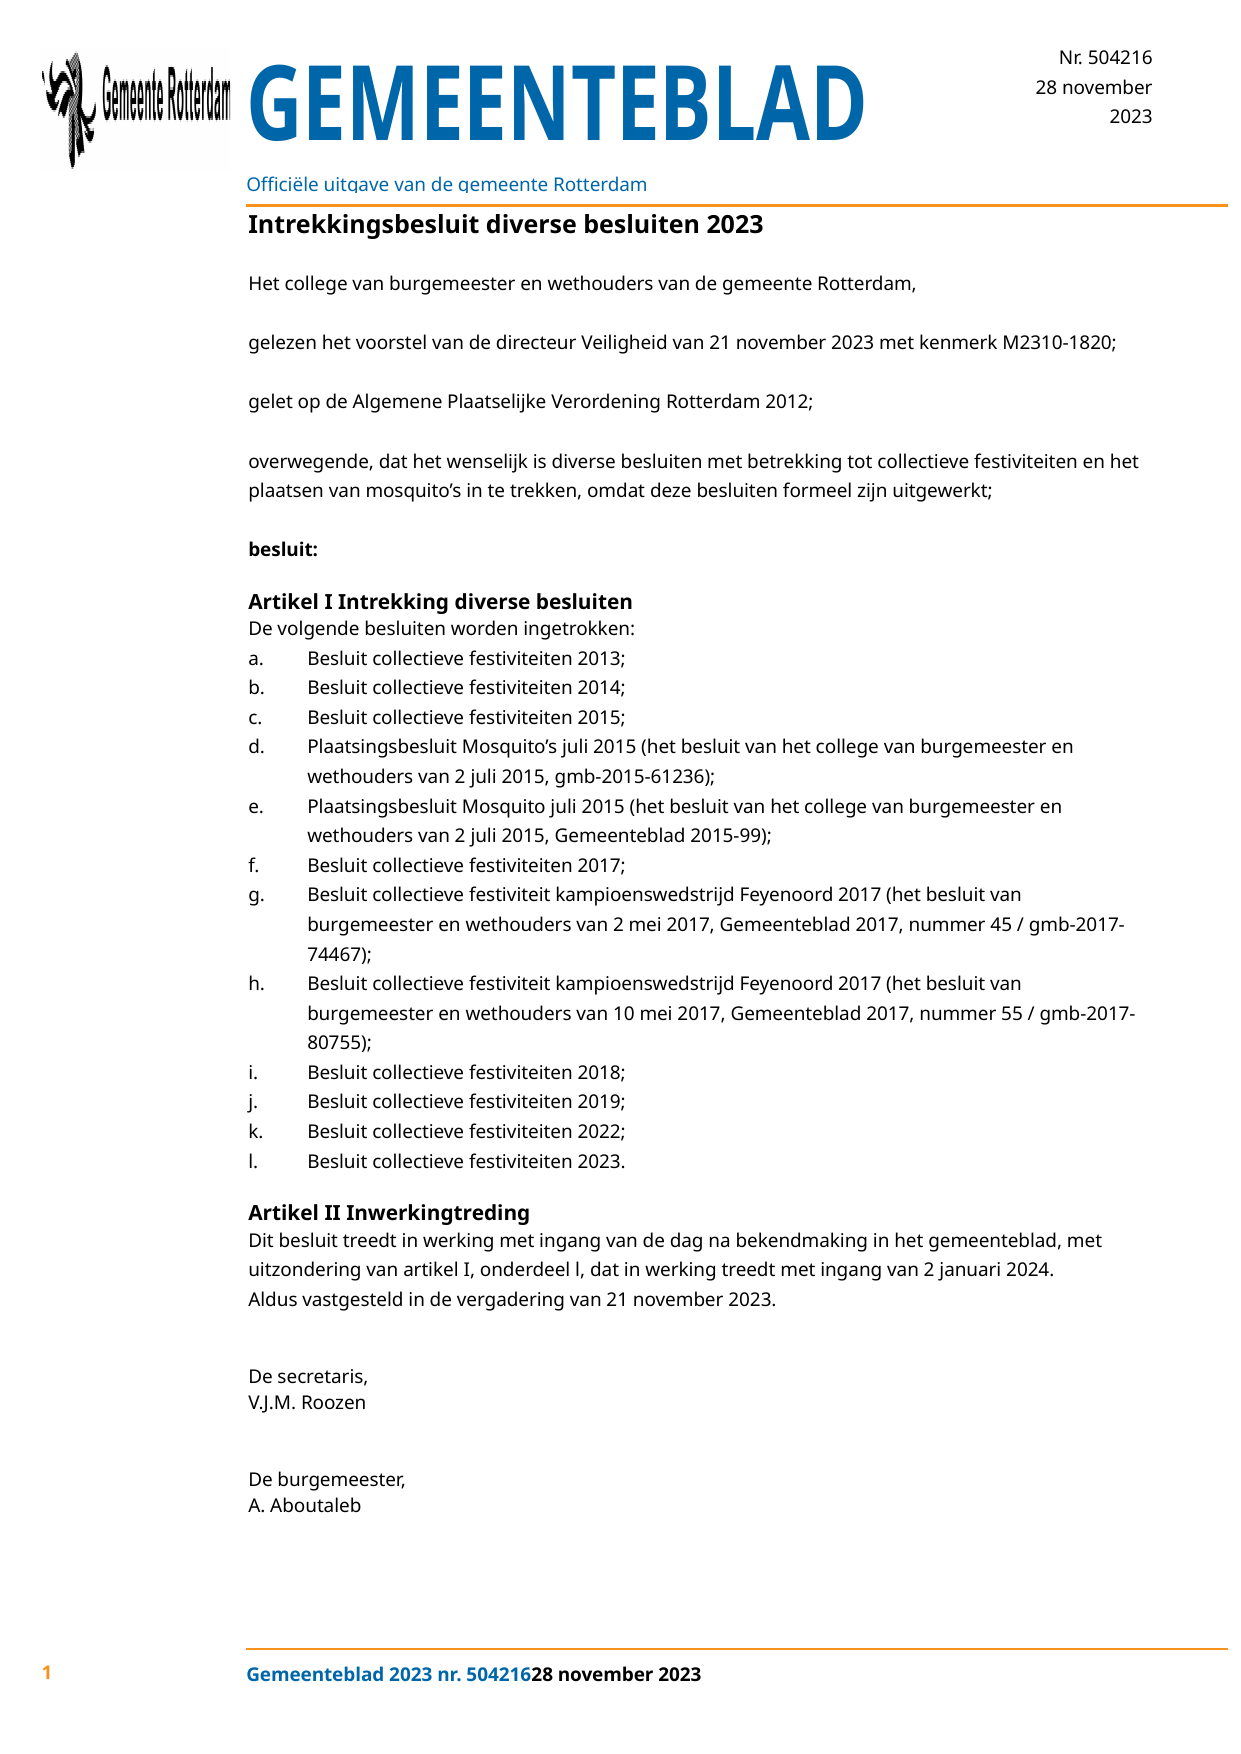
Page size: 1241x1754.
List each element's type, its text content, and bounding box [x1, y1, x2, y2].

list Besluit collectieve festiviteiten 2017; [248, 852, 1152, 878]
text Dit besluit treedt in werking met ingang van de dag na bekendmaking in het gemeenteblad, met uitzondering van artikel I, onderdeel l, dat in werking treedt met ingang van 2 januari 2024. [248, 1227, 1152, 1282]
text gelet op de Algemene Plaatselijke Verordening Rotterdam 2012; [248, 389, 1152, 414]
text De secretaris, [248, 1363, 1152, 1389]
list Besluit collectieve festiviteiten 2023. [248, 1148, 1152, 1174]
list Besluit collectieve festiviteiten 2019; [248, 1089, 1152, 1114]
text overwegende, dat het wenselijk is diverse besluiten met betrekking tot collectieve festiviteiten en het plaatsen van mosquito’s in te trekken, omdat deze besluiten formeel zijn uitgewerkt; [248, 448, 1152, 503]
text De volgende besluiten worden ingetrokken: [248, 615, 1152, 641]
text Aldus vastgesteld in de vergadering van 21 november 2023. [248, 1286, 1152, 1312]
list Besluit collectieve festiviteit kampioenswedstrijd Feyenoord 2017 (het besluit van burgemeester en wethouders van 10 mei 2017, Gemeenteblad 2017, nummer 55 / gmb-2017-80755); [248, 970, 1152, 1055]
text V.J.M. Roozen [248, 1389, 1152, 1414]
list Besluit collectieve festiviteit kampioenswedstrijd Feyenoord 2017 (het besluit van burgemeester en wethouders van 2 mei 2017, Gemeenteblad 2017, nummer 45 / gmb-2017-74467); [248, 882, 1152, 967]
text De burgemeester, [248, 1466, 1152, 1492]
text Intrekkingsbesluit diverse besluiten 2023 [248, 207, 1152, 241]
list Plaatsingsbesluit Mosquito juli 2015 (het besluit van het college van burgemeester en wethouders van 2 juli 2015, Gemeenteblad 2015-99); [248, 793, 1152, 848]
text besluit: [248, 537, 1152, 562]
picture [41, 47, 231, 172]
list Besluit collectieve festiviteiten 2013; [248, 645, 1152, 671]
list Besluit collectieve festiviteiten 2022; [248, 1118, 1152, 1144]
list Besluit collectieve festiviteiten 2015; [248, 704, 1152, 730]
text Het college van burgemeester en wethouders van de gemeente Rotterdam, [248, 270, 1152, 296]
text A. Aboutaleb [248, 1492, 1152, 1517]
list Besluit collectieve festiviteiten 2014; [248, 674, 1152, 700]
text Artikel II Inwerkingtreding [248, 1198, 1152, 1227]
list Plaatsingsbesluit Mosquito’s juli 2015 (het besluit van het college van burgemeester en wethouders van 2 juli 2015, gmb-2015-61236); [248, 734, 1152, 789]
text Artikel I Intrekking diverse besluiten [248, 587, 1152, 615]
list Besluit collectieve festiviteiten 2018; [248, 1059, 1152, 1085]
text gelezen het voorstel van de directeur Veiligheid van 21 november 2023 met kenmerk M2310-1820; [248, 329, 1152, 355]
